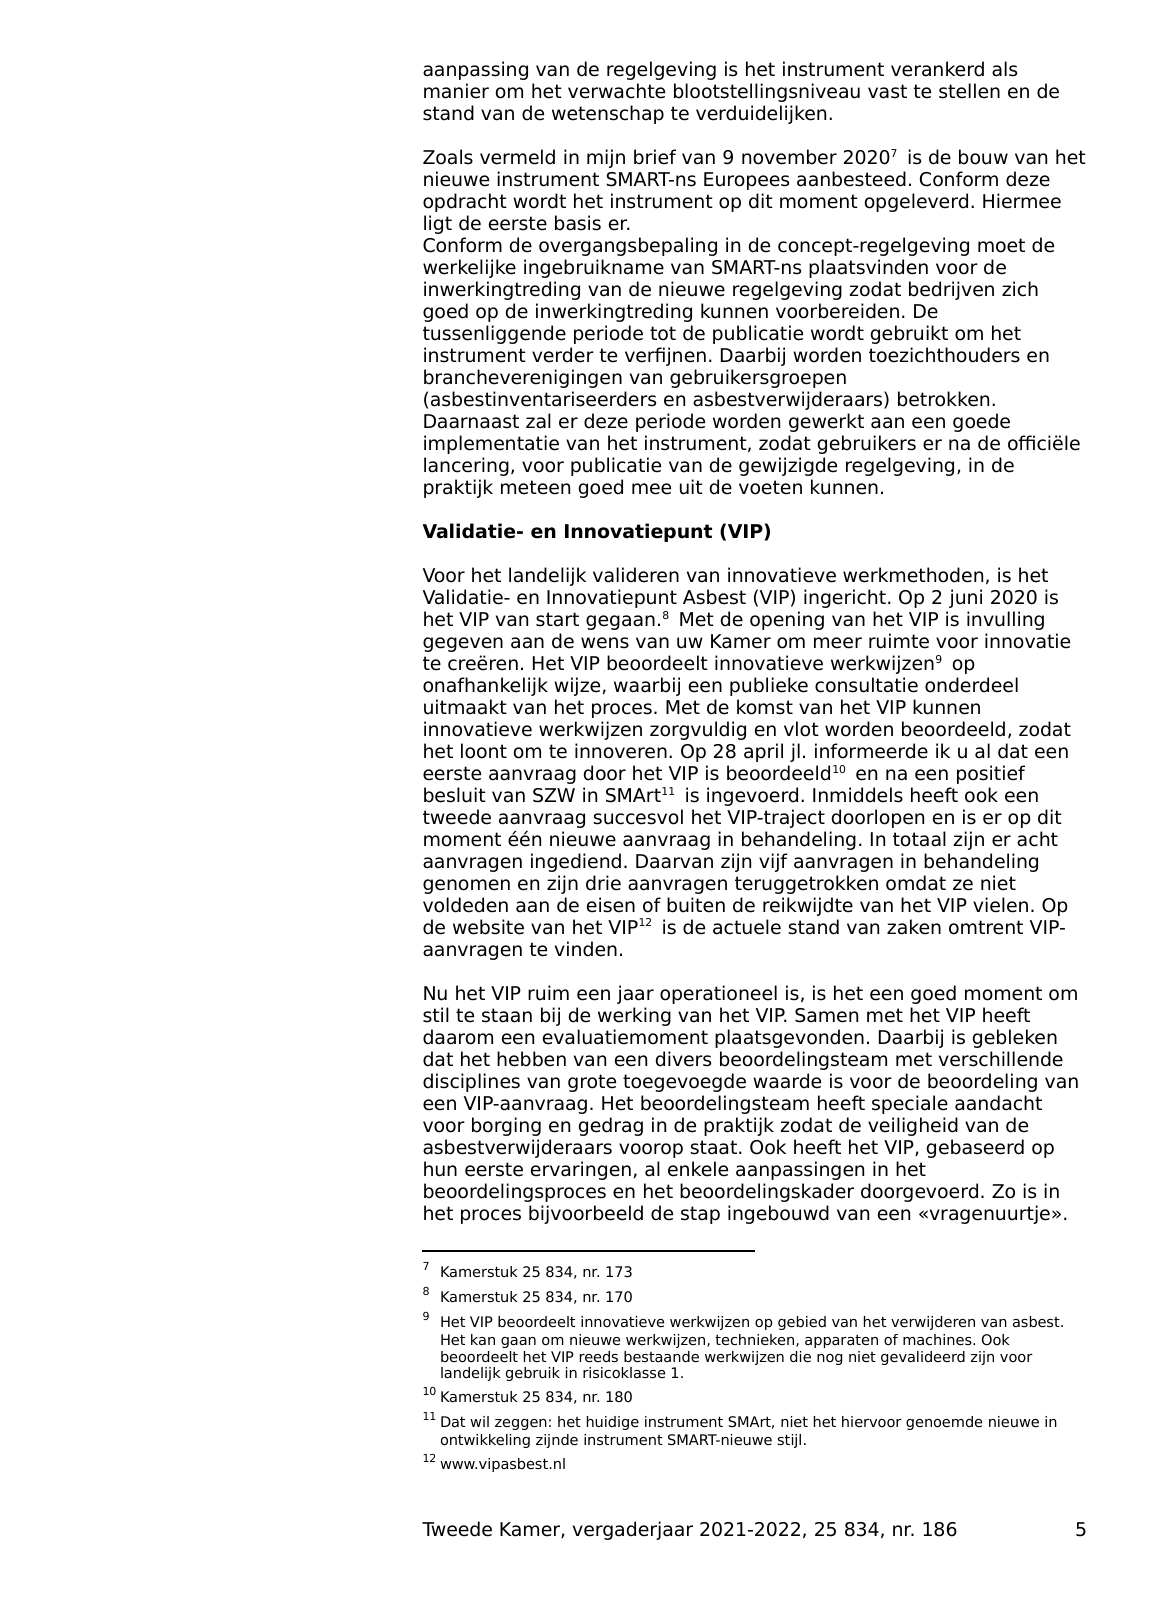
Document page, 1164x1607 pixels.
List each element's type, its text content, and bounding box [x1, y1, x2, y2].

text Zoals vermeld in mijn brief van 9 november 2020 is de bouw van het nieuwe instrument SMART-ns Europees aanbesteed. Conform deze opdracht wordt het instrument op dit moment opgeleverd. Hiermee ligt de eerste basis er. [422, 147, 1087, 235]
text Conform de overgangsbepaling in de concept-regelgeving moet de werkelijke ingebruikname van SMART-ns plaatsvinden voor de inwerkingtreding van de nieuwe regelgeving zodat bedrijven zich goed op de inwerkingtreding kunnen voorbereiden. De tussenliggende periode tot de publicatie wordt gebruikt om het instrument verder te verfijnen. Daarbij worden toezichthouders en brancheverenigingen van gebruikersgroepen (asbestinventariseerders en asbestverwijderaars) betrokken. Daarnaast zal er deze periode worden gewerkt aan een goede implementatie van het instrument, zodat gebruikers er na de officiële lancering, voor publicatie van de gewijzigde regelgeving, in de praktijk meteen goed mee uit de voeten kunnen. [422, 235, 1087, 499]
text Voor het landelijk valideren van innovatieve werkmethoden, is het Validatie- en Innovatiepunt Asbest (VIP) ingericht. Op 2 juni 2020 is het VIP van start gegaan. Met de opening van het VIP is invulling gegeven aan de wens van uw Kamer om meer ruimte voor innovatie te creëren. Het VIP beoordeelt innovatieve werkwijzen op onafhankelijk wijze, waarbij een publieke consultatie onderdeel uitmaakt van het proces. Met de komst van het VIP kunnen innovatieve werkwijzen zorgvuldig en vlot worden beoordeeld, zodat het loont om te innoveren. Op 28 april jl. informeerde ik u al dat een eerste aanvraag door het VIP is beoordeeld en na een positief besluit van SZW in SMArt is ingevoerd. Inmiddels heeft ook een tweede aanvraag succesvol het VIP-traject doorlopen en is er op dit moment één nieuwe aanvraag in behandeling. In totaal zijn er acht aanvragen ingediend. Daarvan zijn vijf aanvragen in behandeling genomen en zijn drie aanvragen teruggetrokken omdat ze niet voldeden aan de eisen of buiten de reikwijdte van het VIP vielen. Op de website van het VIP is de actuele stand van zaken omtrent VIP-aanvragen te vinden. [422, 565, 1087, 961]
text Kamerstuk 25 834, nr. 170 [422, 1285, 1087, 1307]
text Het VIP beoordeelt innovatieve werkwijzen op gebied van het verwijderen van asbest. Het kan gaan om nieuwe werkwijzen, technieken, apparaten of machines. Ook beoordeelt het VIP reeds bestaande werkwijzen die nog niet gevalideerd zijn voor landelijk gebruik in risicoklasse 1. [422, 1310, 1087, 1382]
text Nu het VIP ruim een jaar operationeel is, is het een goed moment om stil te staan bij de werking van het VIP. Samen met het VIP heeft daarom een evaluatiemoment plaatsgevonden. Daarbij is gebleken dat het hebben van een divers beoordelingsteam met verschillende disciplines van grote toegevoegde waarde is voor de beoordeling van een VIP-aanvraag. Het beoordelingsteam heeft speciale aandacht voor borging en gedrag in de praktijk zodat de veiligheid van de asbestverwijderaars voorop staat. Ook heeft het VIP, gebaseerd op hun eerste ervaringen, al enkele aanpassingen in het beoordelingsproces en het beoordelingskader doorgevoerd. Zo is in het proces bijvoorbeeld de stap ingebouwd van een «vragenuurtje». [422, 983, 1087, 1225]
text Kamerstuk 25 834, nr. 173 [422, 1260, 1087, 1282]
subtitle Validatie- en Innovatiepunt (VIP) [422, 521, 1087, 543]
text Dat wil zeggen: het huidige instrument SMArt, niet het hiervoor genoemde nieuwe in ontwikkeling zijnde instrument SMART-nieuwe stijl. [422, 1410, 1087, 1449]
text Kamerstuk 25 834, nr. 180 [422, 1385, 1087, 1407]
text aanpassing van de regelgeving is het instrument verankerd als manier om het verwachte blootstellingsniveau vast te stellen en de stand van de wetenschap te verduidelijken. [422, 59, 1087, 125]
text www.vipasbest.nl [422, 1452, 1087, 1474]
